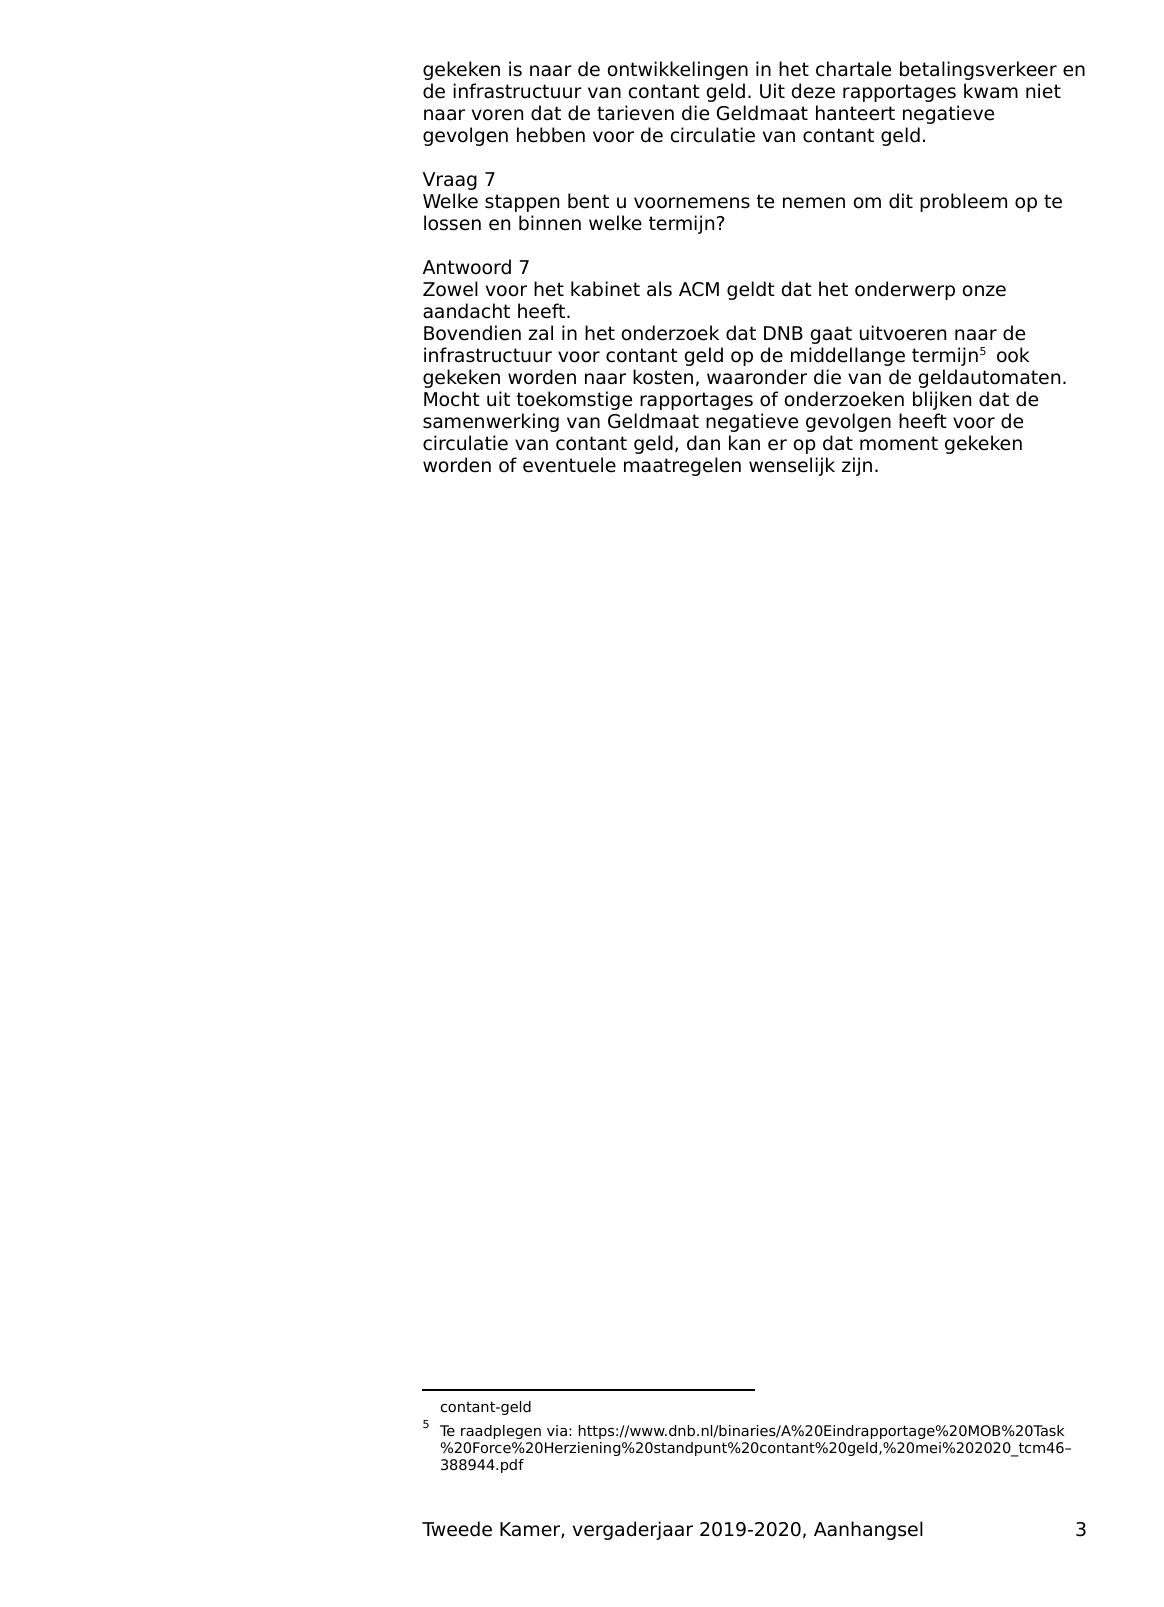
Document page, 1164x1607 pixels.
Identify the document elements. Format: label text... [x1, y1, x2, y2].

text gekeken is naar de ontwikkelingen in het chartale betalingsverkeer en de infrastructuur van contant geld. Uit deze rapportages kwam niet naar voren dat de tarieven die Geldmaat hanteert negatieve gevolgen hebben voor de circulatie van contant geld. [422, 59, 1087, 147]
text Vraag 7 [422, 169, 1087, 191]
text Te raadplegen via: https://www.dnb.nl/binaries/A%20Eindrapportage%20MOB%20Task%20Force%20Herziening%20standpunt%20contant%20geld,%20mei%202020_tcm46–388944.pdf [422, 1418, 1087, 1474]
text Antwoord 7 [422, 257, 1087, 279]
text contant-geld [422, 1399, 1087, 1416]
text Bovendien zal in het onderzoek dat DNB gaat uitvoeren naar de infrastructuur voor contant geld op de middellange termijn ook gekeken worden naar kosten, waaronder die van de geldautomaten. Mocht uit toekomstige rapportages of onderzoeken blijken dat de samenwerking van Geldmaat negatieve gevolgen heeft voor de circulatie van contant geld, dan kan er op dat moment gekeken worden of eventuele maatregelen wenselijk zijn. [422, 323, 1087, 477]
text Welke stappen bent u voornemens te nemen om dit probleem op te lossen en binnen welke termijn? [422, 191, 1087, 235]
text Zowel voor het kabinet als ACM geldt dat het onderwerp onze aandacht heeft. [422, 279, 1087, 323]
